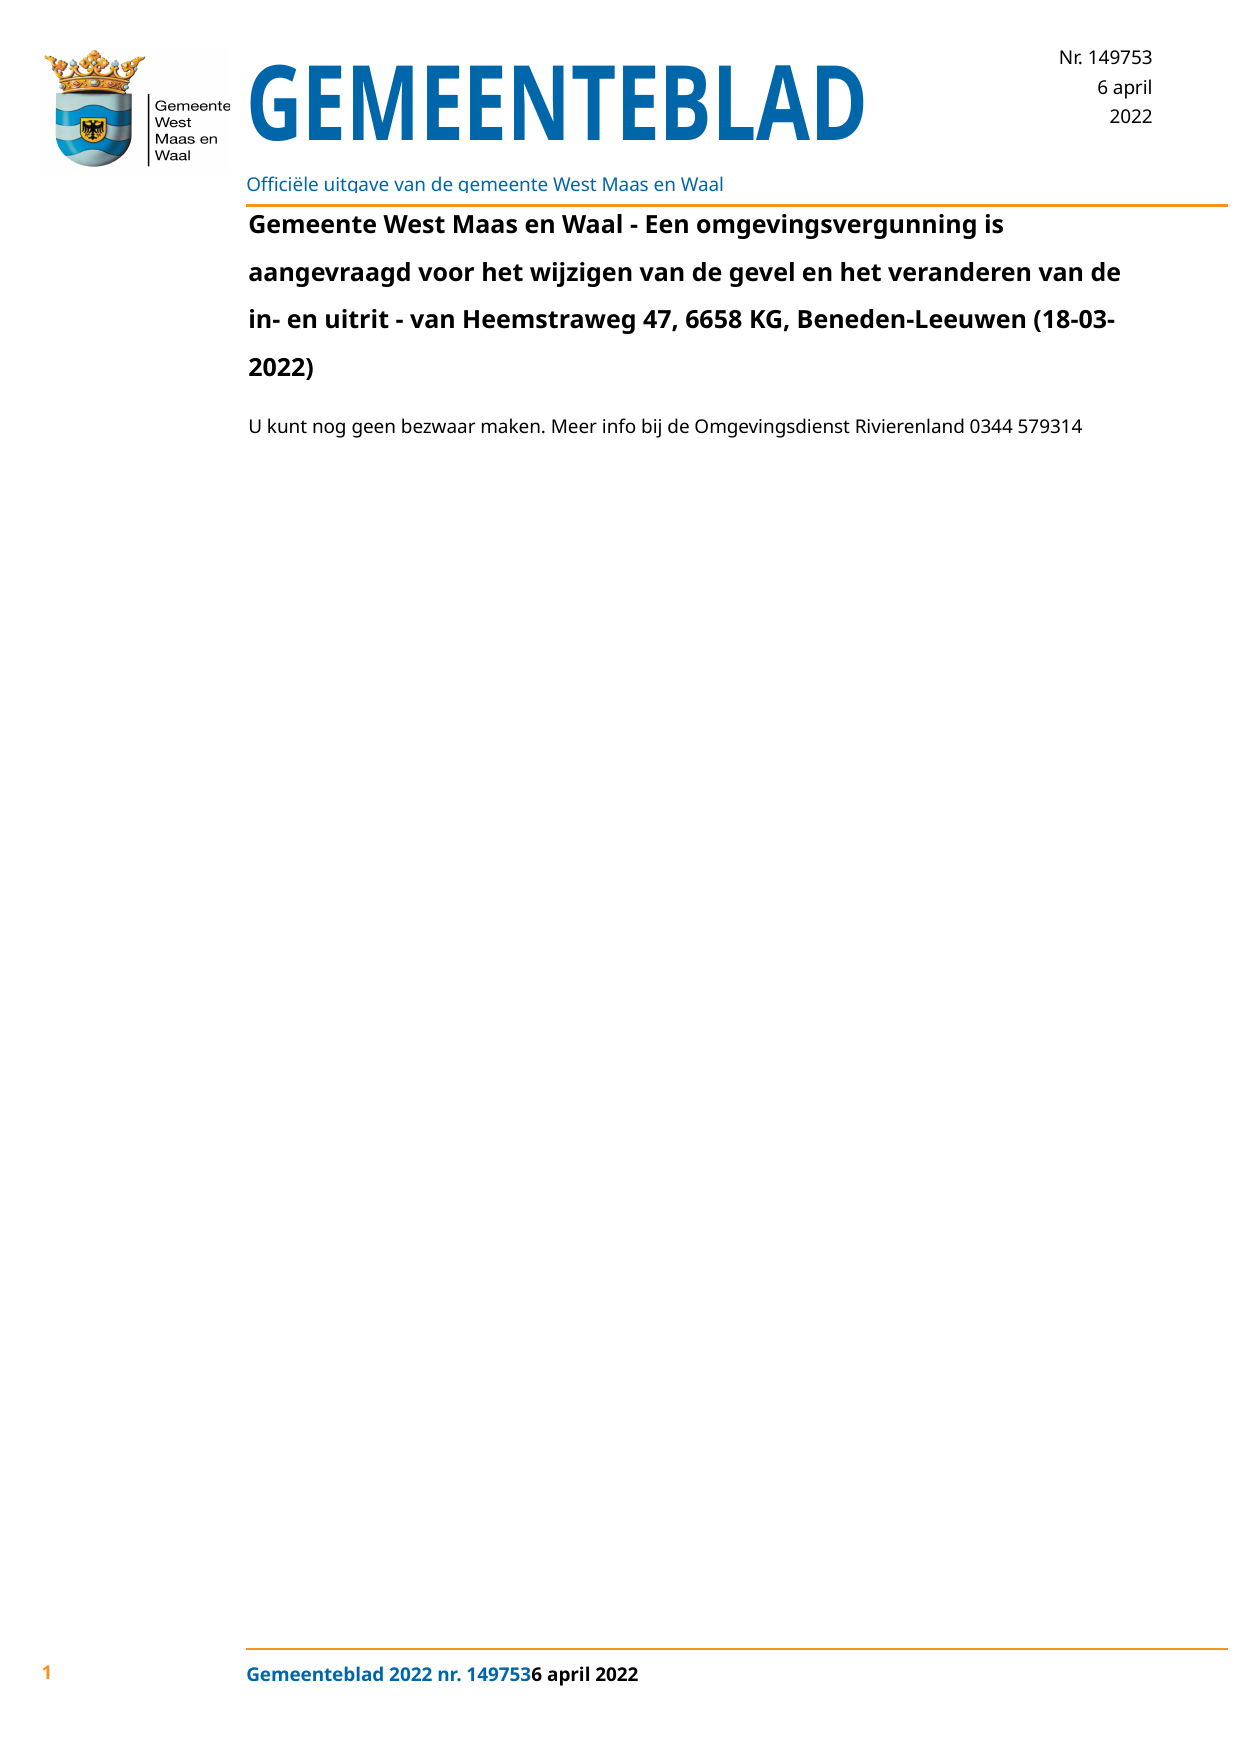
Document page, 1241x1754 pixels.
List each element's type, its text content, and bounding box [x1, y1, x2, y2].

text Gemeente West Maas en Waal - Een omgevingsvergunning is aangevraagd voor het wijzigen van de gevel en het veranderen van de in- en uitrit - van Heemstraweg 47, 6658 KG, Beneden-Leeuwen (18-03-2022) [248, 207, 1152, 384]
text U kunt nog geen bezwaar maken. Meer info bij de Omgevingsdienst Rivierenland 0344 579314 [248, 413, 1152, 439]
picture [41, 47, 231, 172]
